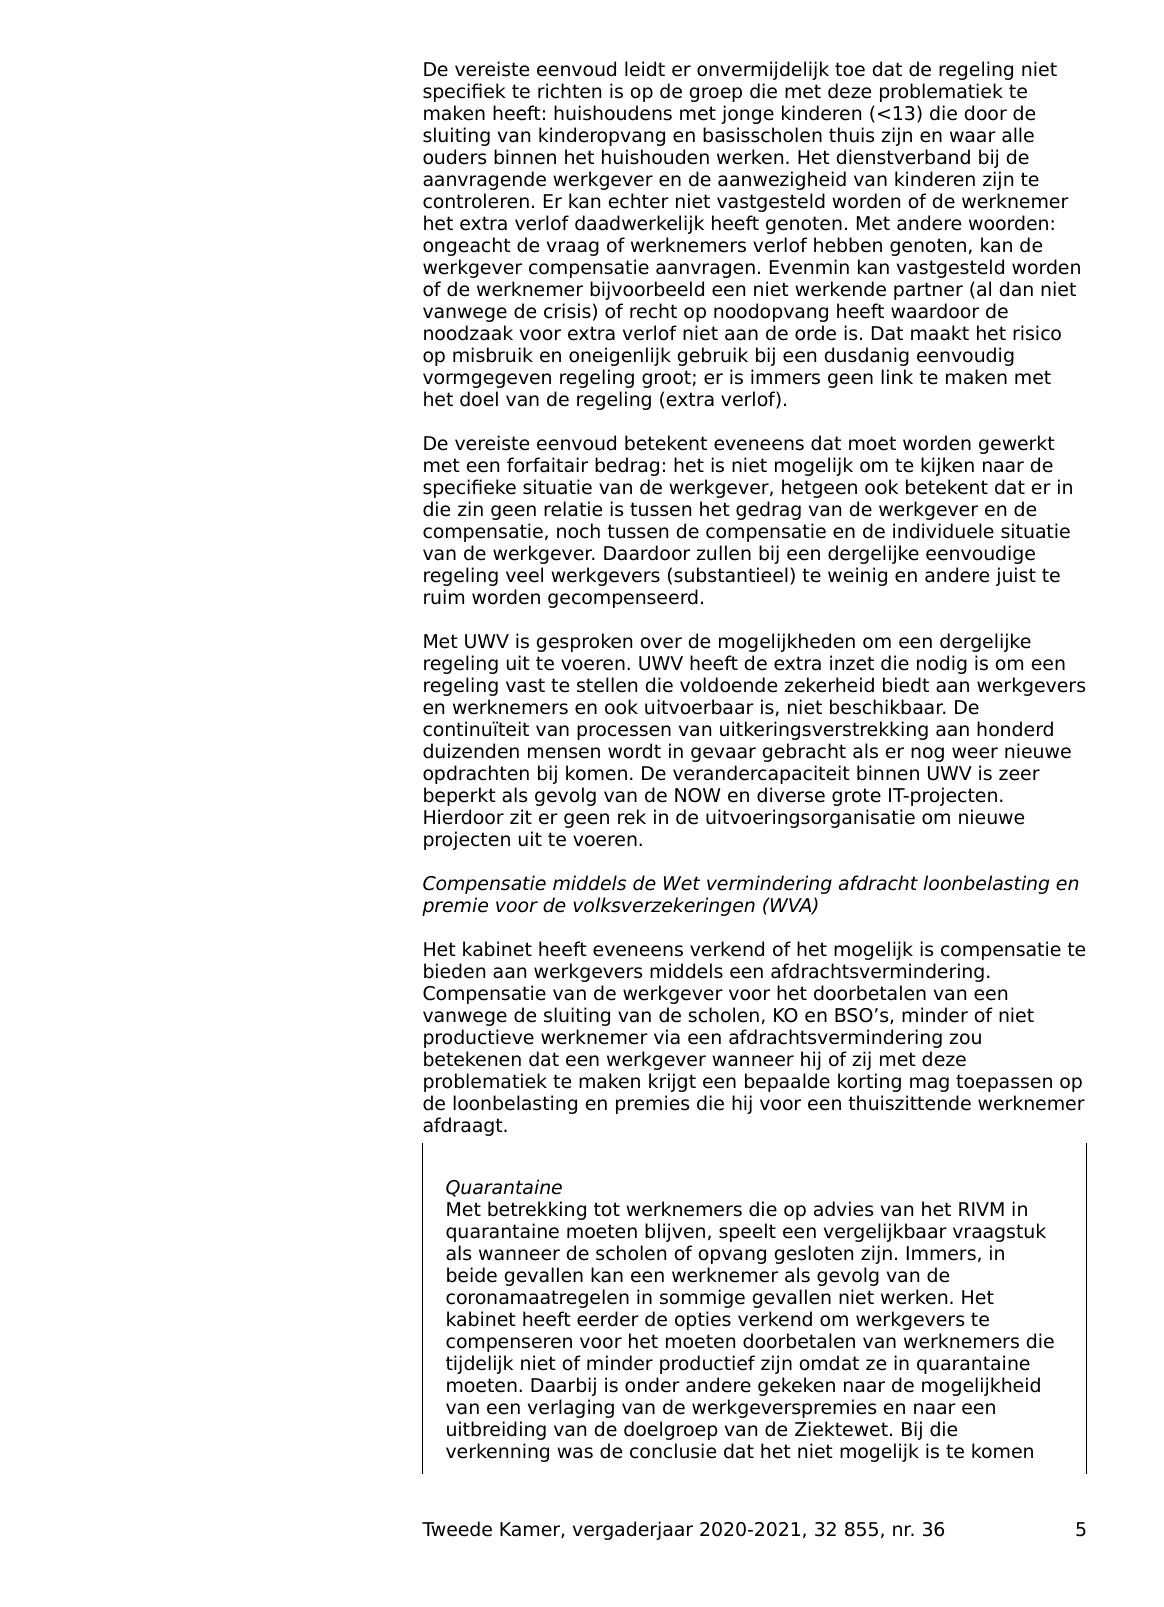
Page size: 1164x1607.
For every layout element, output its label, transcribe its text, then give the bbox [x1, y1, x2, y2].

text Met UWV is gesproken over de mogelijkheden om een dergelijke regeling uit te voeren. UWV heeft de extra inzet die nodig is om een regeling vast te stellen die voldoende zekerheid biedt aan werkgevers en werknemers en ook uitvoerbaar is, niet beschikbaar. De continuïteit van processen van uitkeringsverstrekking aan honderd duizenden mensen wordt in gevaar gebracht als er nog weer nieuwe opdrachten bij komen. De verandercapaciteit binnen UWV is zeer beperkt als gevolg van de NOW en diverse grote IT-projecten. Hierdoor zit er geen rek in de uitvoeringsorganisatie om nieuwe projecten uit te voeren. [422, 631, 1087, 851]
text De vereiste eenvoud leidt er onvermijdelijk toe dat de regeling niet specifiek te richten is op de groep die met deze problematiek te maken heeft: huishoudens met jonge kinderen (<13) die door de sluiting van kinderopvang en basisscholen thuis zijn en waar alle ouders binnen het huishouden werken. Het dienstverband bij de aanvragende werkgever en de aanwezigheid van kinderen zijn te controleren. Er kan echter niet vastgesteld worden of de werknemer het extra verlof daadwerkelijk heeft genoten. Met andere woorden: ongeacht de vraag of werknemers verlof hebben genoten, kan de werkgever compensatie aanvragen. Evenmin kan vastgesteld worden of de werknemer bijvoorbeeld een niet werkende partner (al dan niet vanwege de crisis) of recht op noodopvang heeft waardoor de noodzaak voor extra verlof niet aan de orde is. Dat maakt het risico op misbruik en oneigenlijk gebruik bij een dusdanig eenvoudig vormgegeven regeling groot; er is immers geen link te maken met het doel van de regeling (extra verlof). [422, 59, 1087, 411]
subtitle Compensatie middels de Wet vermindering afdracht loonbelasting en premie voor de volksverzekeringen (WVA) [422, 873, 1087, 917]
text Het kabinet heeft eveneens verkend of het mogelijk is compensatie te bieden aan werkgevers middels een afdrachtsvermindering. Compensatie van de werkgever voor het doorbetalen van een vanwege de sluiting van de scholen, KO en BSO’s, minder of niet productieve werknemer via een afdrachtsvermindering zou betekenen dat een werkgever wanneer hij of zij met deze problematiek te maken krijgt een bepaalde korting mag toepassen op de loonbelasting en premies die hij voor een thuiszittende werknemer afdraagt. [422, 939, 1087, 1137]
text De vereiste eenvoud betekent eveneens dat moet worden gewerkt met een forfaitair bedrag: het is niet mogelijk om te kijken naar de specifieke situatie van de werkgever, hetgeen ook betekent dat er in die zin geen relatie is tussen het gedrag van de werkgever en de compensatie, noch tussen de compensatie en de individuele situatie van de werkgever. Daardoor zullen bij een dergelijke eenvoudige regeling veel werkgevers (substantieel) te weinig en andere juist te ruim worden gecompenseerd. [422, 433, 1087, 609]
table_header Quarantaine Met betrekking tot werknemers die op advies van het RIVM in quarantaine moeten blijven, speelt een vergelijkbaar vraagstuk als wanneer de scholen of opvang gesloten zijn. Immers, in beide gevallen kan een werknemer als gevolg van de coronamaatregelen in sommige gevallen niet werken. Het kabinet heeft eerder de opties verkend om werkgevers te compenseren voor het moeten doorbetalen van werknemers die tijdelijk niet of minder productief zijn omdat ze in quarantaine moeten. Daarbij is onder andere gekeken naar de mogelijkheid van een verlaging van de werkgeverspremies en naar een uitbreiding van de doelgroep van de Ziektewet. Bij die verkenning was de conclusie dat het niet mogelijk is te komen [423, 1143, 1086, 1474]
